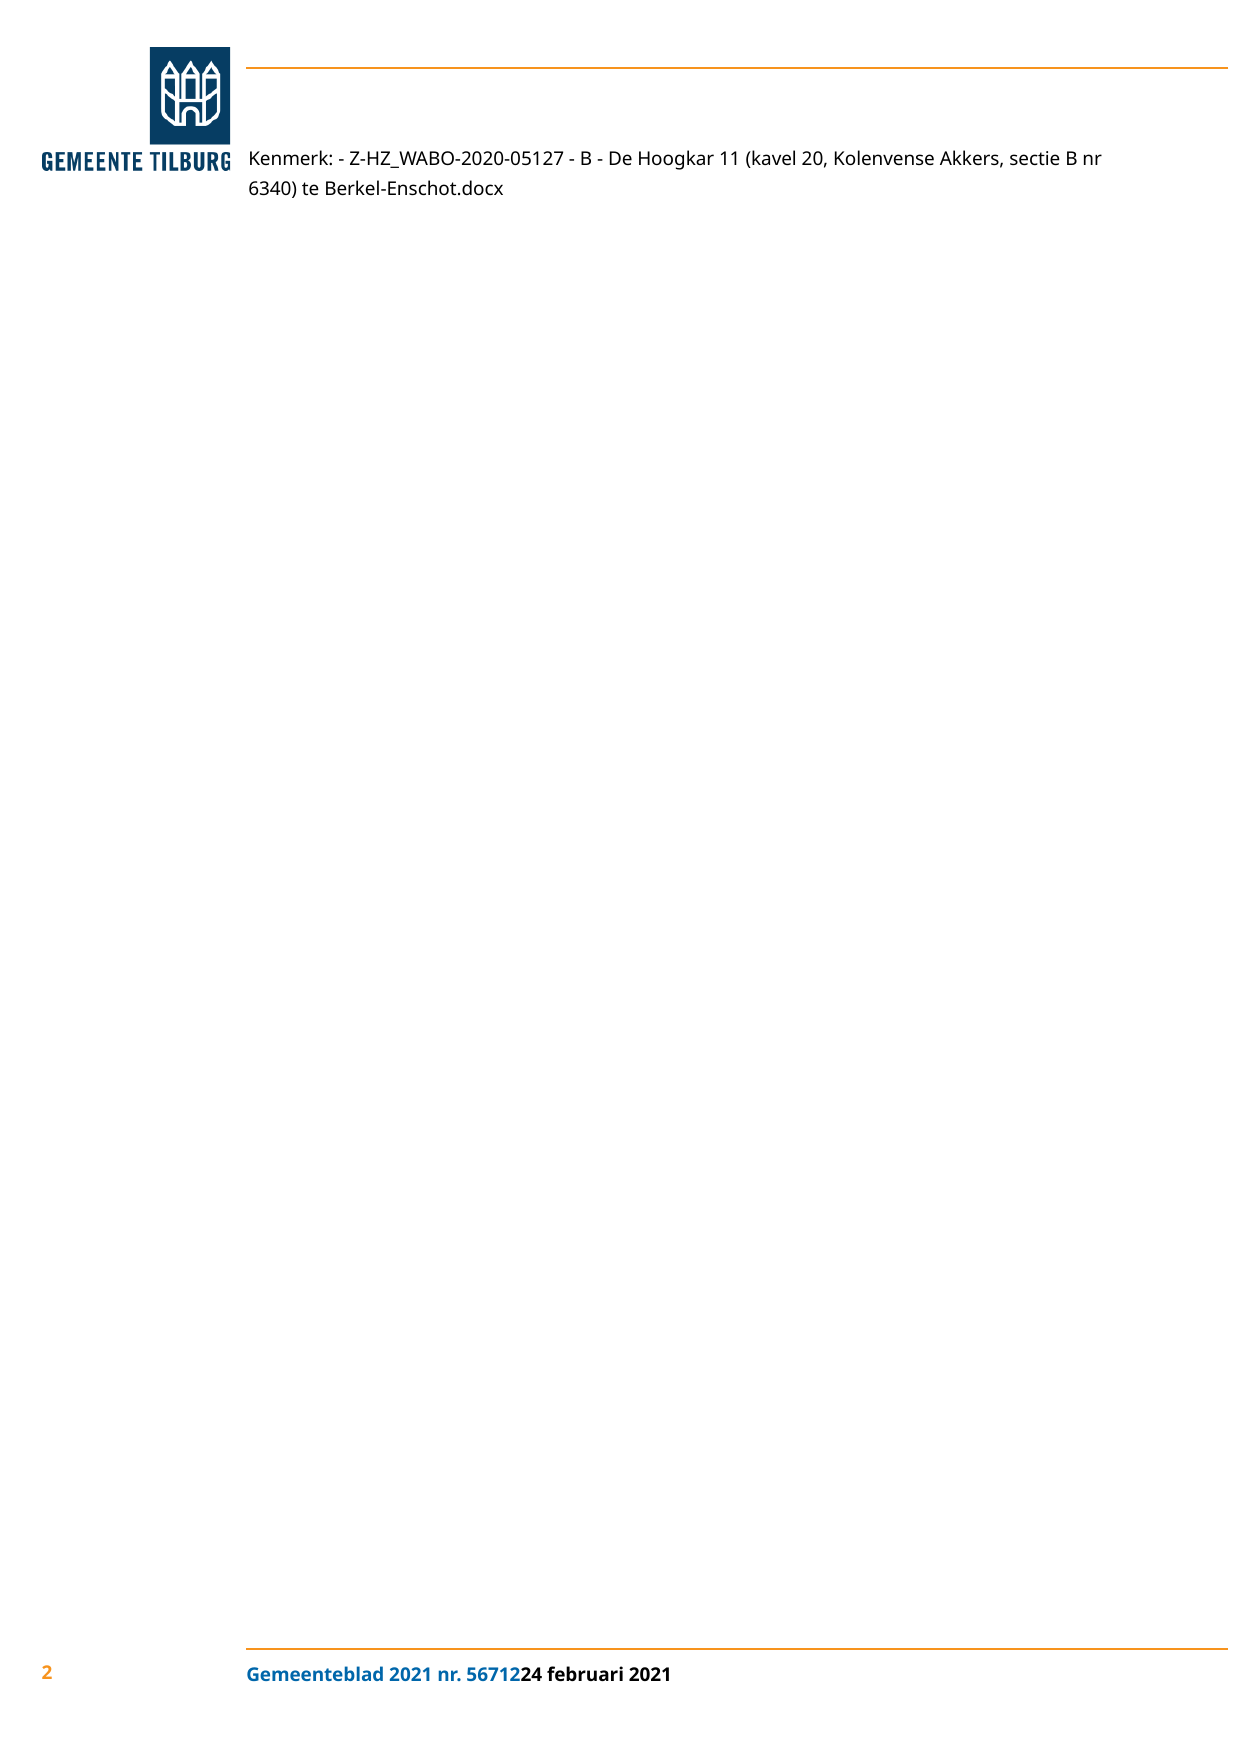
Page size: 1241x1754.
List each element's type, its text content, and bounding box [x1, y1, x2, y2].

text Kenmerk: - Z-HZ_WABO-2020-05127 - B - De Hoogkar 11 (kavel 20, Kolenvense Akkers, sectie B nr 6340) te Berkel-Enschot.docx [248, 145, 1152, 201]
picture [41, 47, 231, 172]
